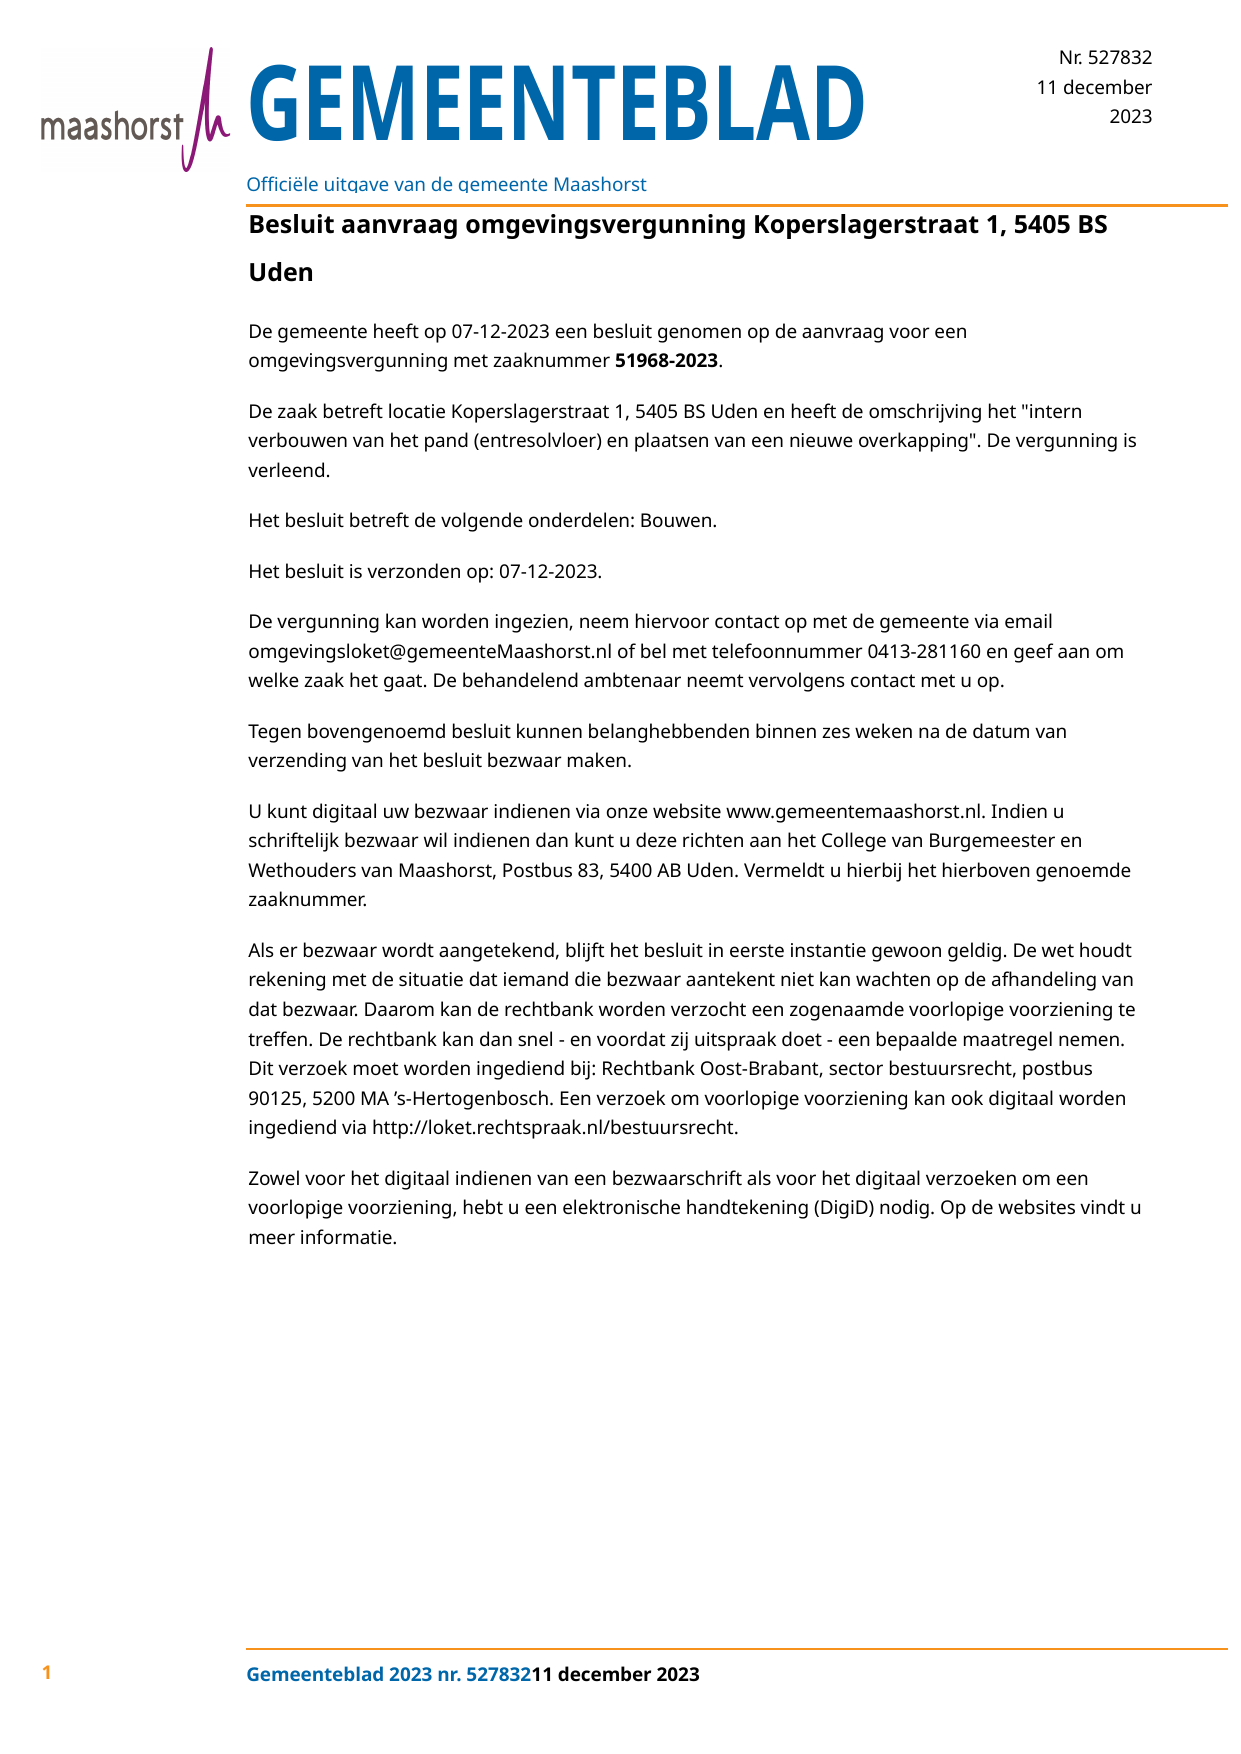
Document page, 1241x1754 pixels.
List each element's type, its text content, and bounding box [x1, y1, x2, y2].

text Tegen bovengenoemd besluit kunnen belanghebbenden binnen zes weken na de datum van verzending van het besluit bezwaar maken. [248, 718, 1152, 773]
text Als er bezwaar wordt aangetekend, blijft het besluit in eerste instantie gewoon geldig. De wet houdt rekening met de situatie dat iemand die bezwaar aantekent niet kan wachten op de afhandeling van dat bezwaar. Daarom kan de rechtbank worden verzocht een zogenaamde voorlopige voorziening te treffen. De rechtbank kan dan snel - en voordat zij uitspraak doet - een bepaalde maatregel nemen. Dit verzoek moet worden ingediend bij: Rechtbank Oost-Brabant, sector bestuursrecht, postbus 90125, 5200 MA ’s-Hertogenbosch. Een verzoek om voorlopige voorziening kan ook digitaal worden ingediend via http://loket.rechtspraak.nl/bestuursrecht. [248, 937, 1152, 1140]
text Besluit aanvraag omgevingsvergunning Koperslagerstraat 1, 5405 BS Uden [248, 207, 1152, 288]
text Zowel voor het digitaal indienen van een bezwaarschrift als voor het digitaal verzoeken om een voorlopige voorziening, hebt u een elektronische handtekening (DigiD) nodig. Op de websites vindt u meer informatie. [248, 1165, 1152, 1250]
text Het besluit betreft de volgende onderdelen: Bouwen. [248, 507, 1152, 533]
text Het besluit is verzonden op: 07-12-2023. [248, 558, 1152, 584]
text De gemeente heeft op 07-12-2023 een besluit genomen op de aanvraag voor een omgevingsvergunning met zaaknummer 51968-2023. [248, 318, 1152, 373]
text De vergunning kan worden ingezien, neem hiervoor contact op met de gemeente via email omgevingsloket@gemeenteMaashorst.nl of bel met telefoonnummer 0413-281160 en geef aan om welke zaak het gaat. De behandelend ambtenaar neemt vervolgens contact met u op. [248, 608, 1152, 693]
picture [41, 47, 231, 172]
text De zaak betreft locatie Koperslagerstraat 1, 5405 BS Uden en heeft de omschrijving het "intern verbouwen van het pand (entresolvloer) en plaatsen van een nieuwe overkapping". De vergunning is verleend. [248, 398, 1152, 483]
text U kunt digitaal uw bezwaar indienen via onze website www.gemeentemaashorst.nl. Indien u schriftelijk bezwaar wil indienen dan kunt u deze richten aan het College van Burgemeester en Wethouders van Maashorst, Postbus 83, 5400 AB Uden. Vermeldt u hierbij het hierboven genoemde zaaknummer. [248, 798, 1152, 912]
